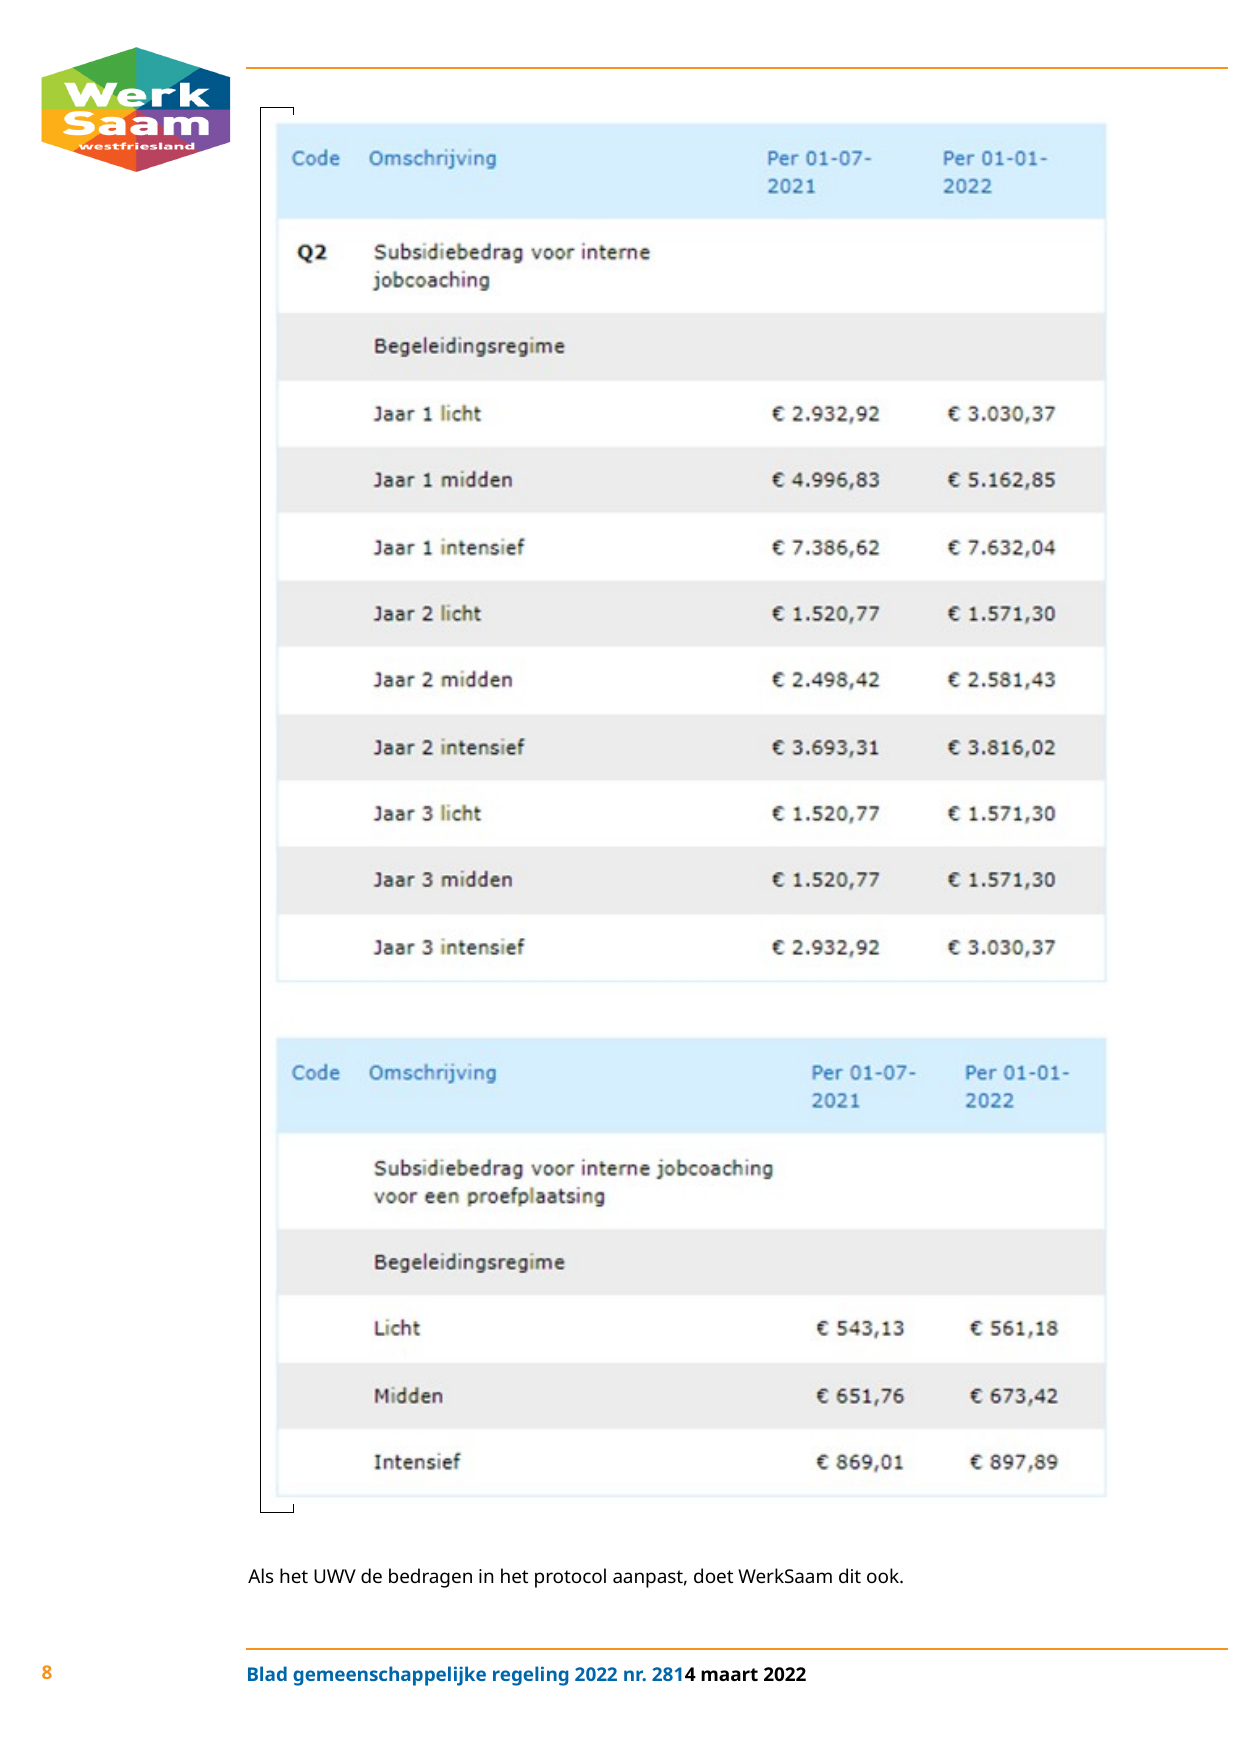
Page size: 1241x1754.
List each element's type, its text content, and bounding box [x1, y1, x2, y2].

text Als het UWV de bedragen in het protocol aanpast, doet WerkSaam dit ook. [248, 1563, 1152, 1589]
picture [41, 47, 231, 172]
picture [268, 115, 1112, 1504]
